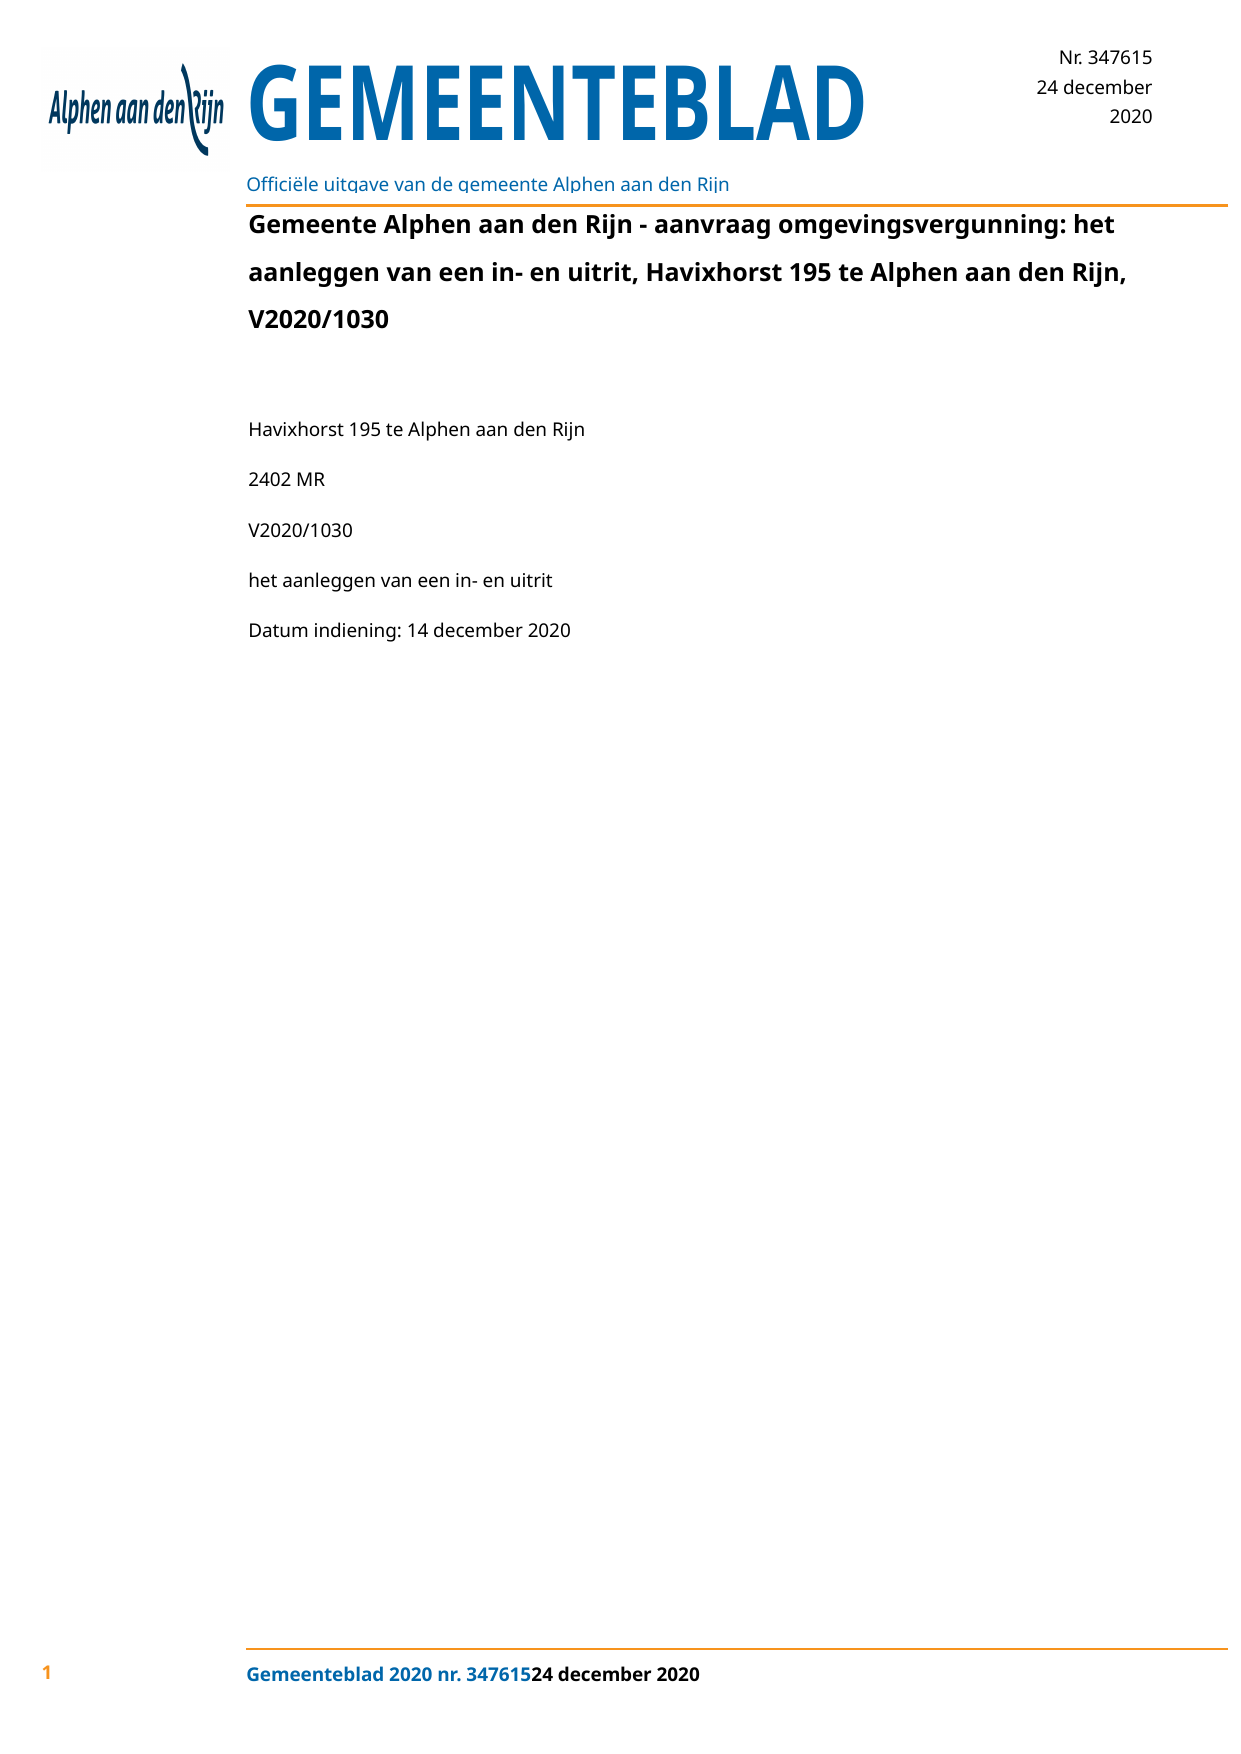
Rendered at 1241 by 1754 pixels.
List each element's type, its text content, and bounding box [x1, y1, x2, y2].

text 2402 MR [248, 466, 1152, 492]
text V2020/1030 [248, 517, 1152, 542]
text het aanleggen van een in- en uitrit [248, 567, 1152, 593]
text Datum indiening: 14 december 2020 [248, 618, 1152, 643]
text Havixhorst 195 te Alphen aan den Rijn [248, 416, 1152, 442]
text Gemeente Alphen aan den Rijn - aanvraag omgevingsvergunning: het aanleggen van een in- en uitrit, Havixhorst 195 te Alphen aan den Rijn, V2020/1030 [248, 207, 1152, 336]
picture [41, 47, 231, 172]
